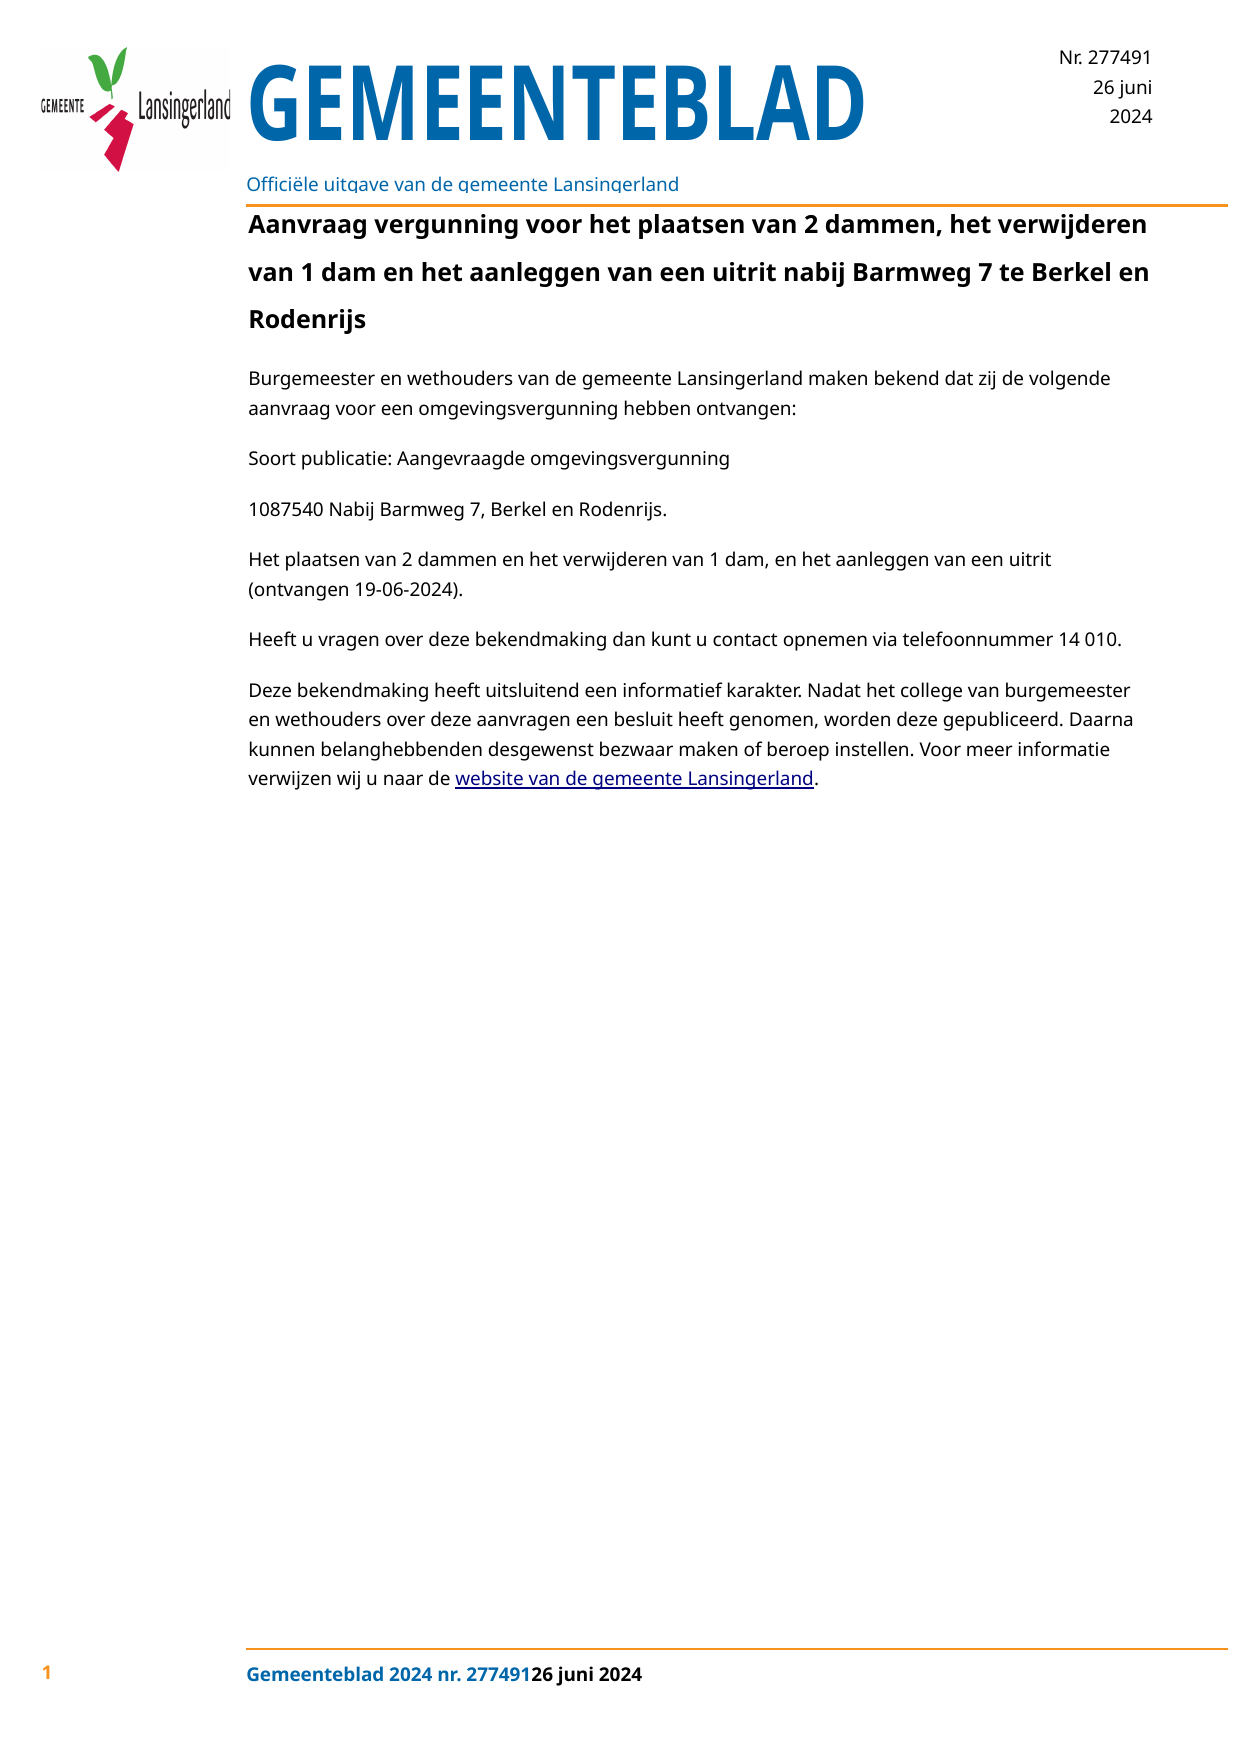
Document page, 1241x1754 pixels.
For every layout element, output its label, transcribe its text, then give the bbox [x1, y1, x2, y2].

text Soort publicatie: Aangevraagde omgevingsvergunning [248, 446, 1152, 471]
text Burgemeester en wethouders van de gemeente Lansingerland maken bekend dat zij de volgende aanvraag voor een omgevingsvergunning hebben ontvangen: [248, 366, 1152, 421]
text Aanvraag vergunning voor het plaatsen van 2 dammen, het verwijderen van 1 dam en het aanleggen van een uitrit nabij Barmweg 7 te Berkel en Rodenrijs [248, 207, 1152, 336]
text Deze bekendmaking heeft uitsluitend een informatief karakter. Nadat het college van burgemeester en wethouders over deze aanvragen een besluit heeft genomen, worden deze gepubliceerd. Daarna kunnen belanghebbenden desgewenst bezwaar maken of beroep instellen. Voor meer informatie verwijzen wij u naar de website van de gemeente Lansingerland. [248, 677, 1152, 791]
text Heeft u vragen over deze bekendmaking dan kunt u contact opnemen via telefoonnummer 14 010. [248, 626, 1152, 652]
text 1087540 Nabij Barmweg 7, Berkel en Rodenrijs. [248, 496, 1152, 522]
text Het plaatsen van 2 dammen en het verwijderen van 1 dam, en het aanleggen van een uitrit (ontvangen 19-06-2024). [248, 546, 1152, 602]
picture [41, 47, 231, 172]
